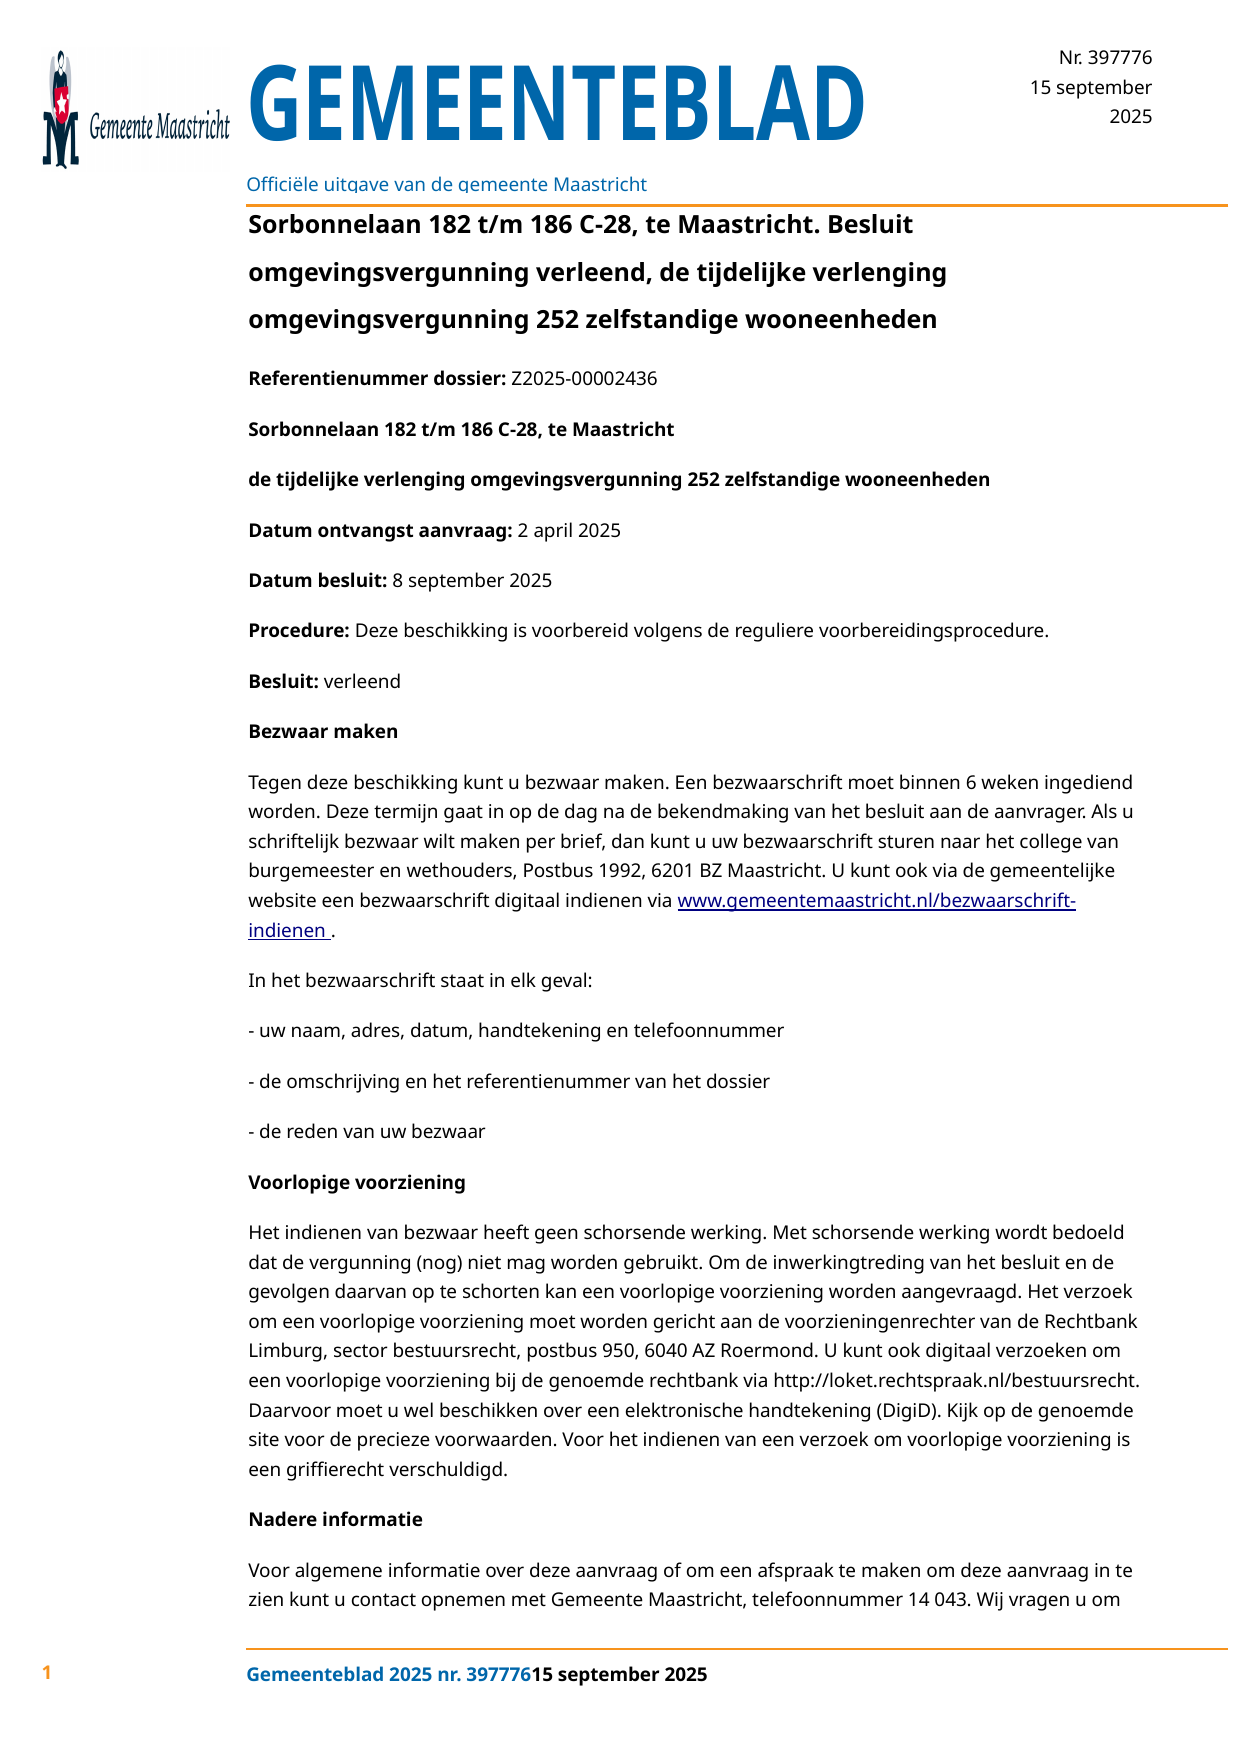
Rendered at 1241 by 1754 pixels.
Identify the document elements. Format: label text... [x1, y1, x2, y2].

text - de reden van uw bezwaar [248, 1118, 1152, 1144]
text Nadere informatie [248, 1506, 1152, 1532]
picture [41, 47, 231, 172]
text Tegen deze beschikking kunt u bezwaar maken. Een bezwaarschrift moet binnen 6 weken ingediend worden. Deze termijn gaat in op de dag na de bekendmaking van het besluit aan de aanvrager. Als u schriftelijk bezwaar wilt maken per brief, dan kunt u uw bezwaarschrift sturen naar het college van burgemeester en wethouders, Postbus 1992, 6201 BZ Maastricht. U kunt ook via de gemeentelijke website een bezwaarschrift digitaal indienen via www.gemeentemaastricht.nl/bezwaarschrift-indienen . [248, 769, 1152, 942]
text Bezwaar maken [248, 718, 1152, 744]
text Datum ontvangst aanvraag: 2 april 2025 [248, 517, 1152, 542]
text Besluit: verleend [248, 668, 1152, 694]
text Voorlopige voorziening [248, 1169, 1152, 1194]
text Procedure: Deze beschikking is voorbereid volgens de reguliere voorbereidingsprocedure. [248, 618, 1152, 643]
text de tijdelijke verlenging omgevingsvergunning 252 zelfstandige wooneenheden [248, 466, 1152, 492]
text Referentienummer dossier: Z2025-00002436 [248, 366, 1152, 391]
text Datum besluit: 8 september 2025 [248, 567, 1152, 593]
text Voor algemene informatie over deze aanvraag of om een afspraak te maken om deze aanvraag in te zien kunt u contact opnemen met Gemeente Maastricht, telefoonnummer 14 043. Wij vragen u om [248, 1557, 1152, 1612]
text - de omschrijving en het referentienummer van het dossier [248, 1068, 1152, 1094]
text Het indienen van bezwaar heeft geen schorsende werking. Met schorsende werking wordt bedoeld dat de vergunning (nog) niet mag worden gebruikt. Om de inwerkingtreding van het besluit en de gevolgen daarvan op te schorten kan een voorlopige voorziening worden aangevraagd. Het verzoek om een voorlopige voorziening moet worden gericht aan de voorzieningenrechter van de Rechtbank Limburg, sector bestuursrecht, postbus 950, 6040 AZ Roermond. U kunt ook digitaal verzoeken om een voorlopige voorziening bij de genoemde rechtbank via http://loket.rechtspraak.nl/bestuursrecht. Daarvoor moet u wel beschikken over een elektronische handtekening (DigiD). Kijk op de genoemde site voor de precieze voorwaarden. Voor het indienen van een verzoek om voorlopige voorziening is een griffierecht verschuldigd. [248, 1219, 1152, 1482]
text Sorbonnelaan 182 t/m 186 C-28, te Maastricht [248, 416, 1152, 442]
text Sorbonnelaan 182 t/m 186 C-28, te Maastricht. Besluit omgevingsvergunning verleend, de tijdelijke verlenging omgevingsvergunning 252 zelfstandige wooneenheden [248, 207, 1152, 336]
text - uw naam, adres, datum, handtekening en telefoonnummer [248, 1018, 1152, 1043]
text In het bezwaarschrift staat in elk geval: [248, 967, 1152, 993]
